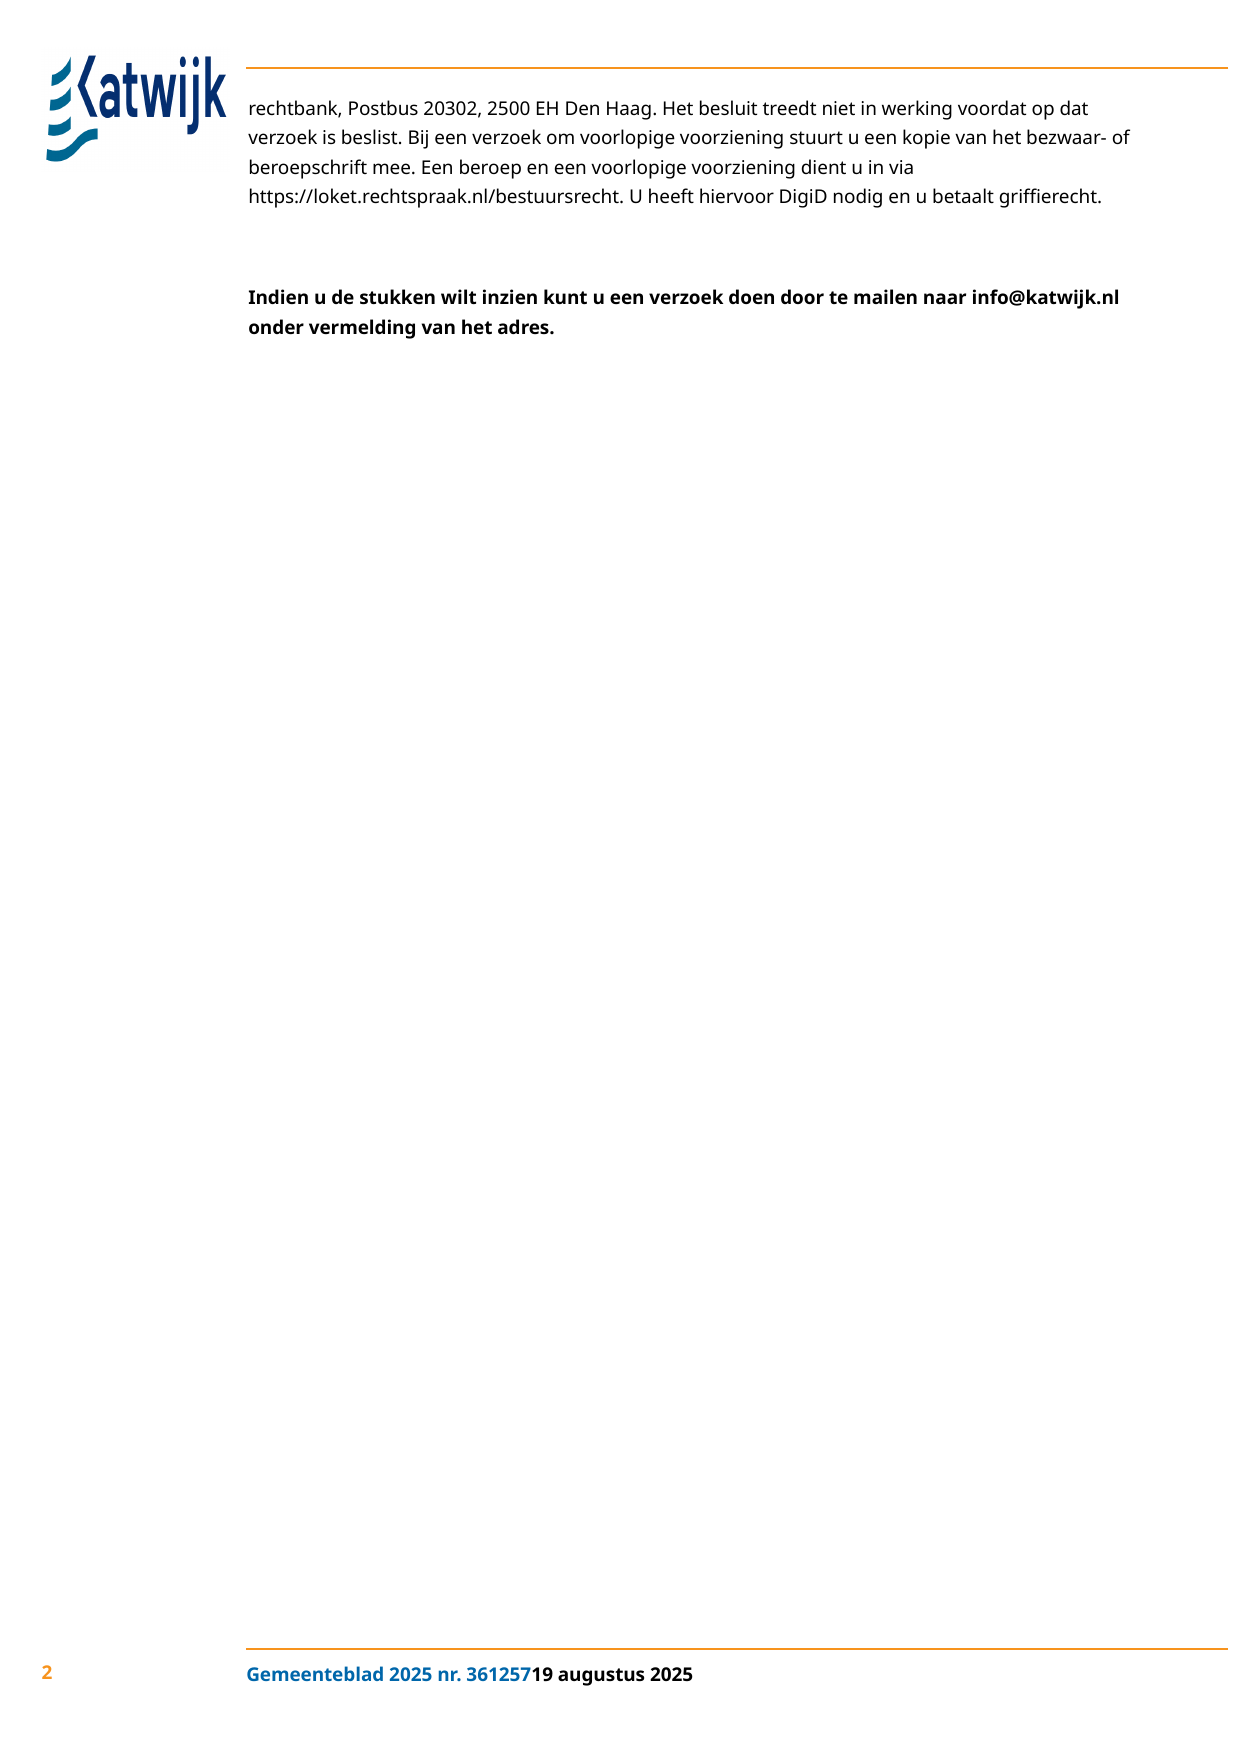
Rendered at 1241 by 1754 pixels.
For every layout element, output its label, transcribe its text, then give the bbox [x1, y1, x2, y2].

picture [41, 47, 231, 172]
text Indien u de stukken wilt inzien kunt u een verzoek doen door te mailen naar info@katwijk.nl onder vermelding van het adres. [248, 284, 1152, 340]
text rechtbank, Postbus 20302, 2500 EH Den Haag. Het besluit treedt niet in werking voordat op dat verzoek is beslist. Bij een verzoek om voorlopige voorziening stuurt u een kopie van het bezwaar- of beroepschrift mee. Een beroep en een voorlopige voorziening dient u in via https://loket.rechtspraak.nl/bestuursrecht. U heeft hiervoor DigiD nodig en u betaalt griffierecht. [248, 95, 1152, 209]
